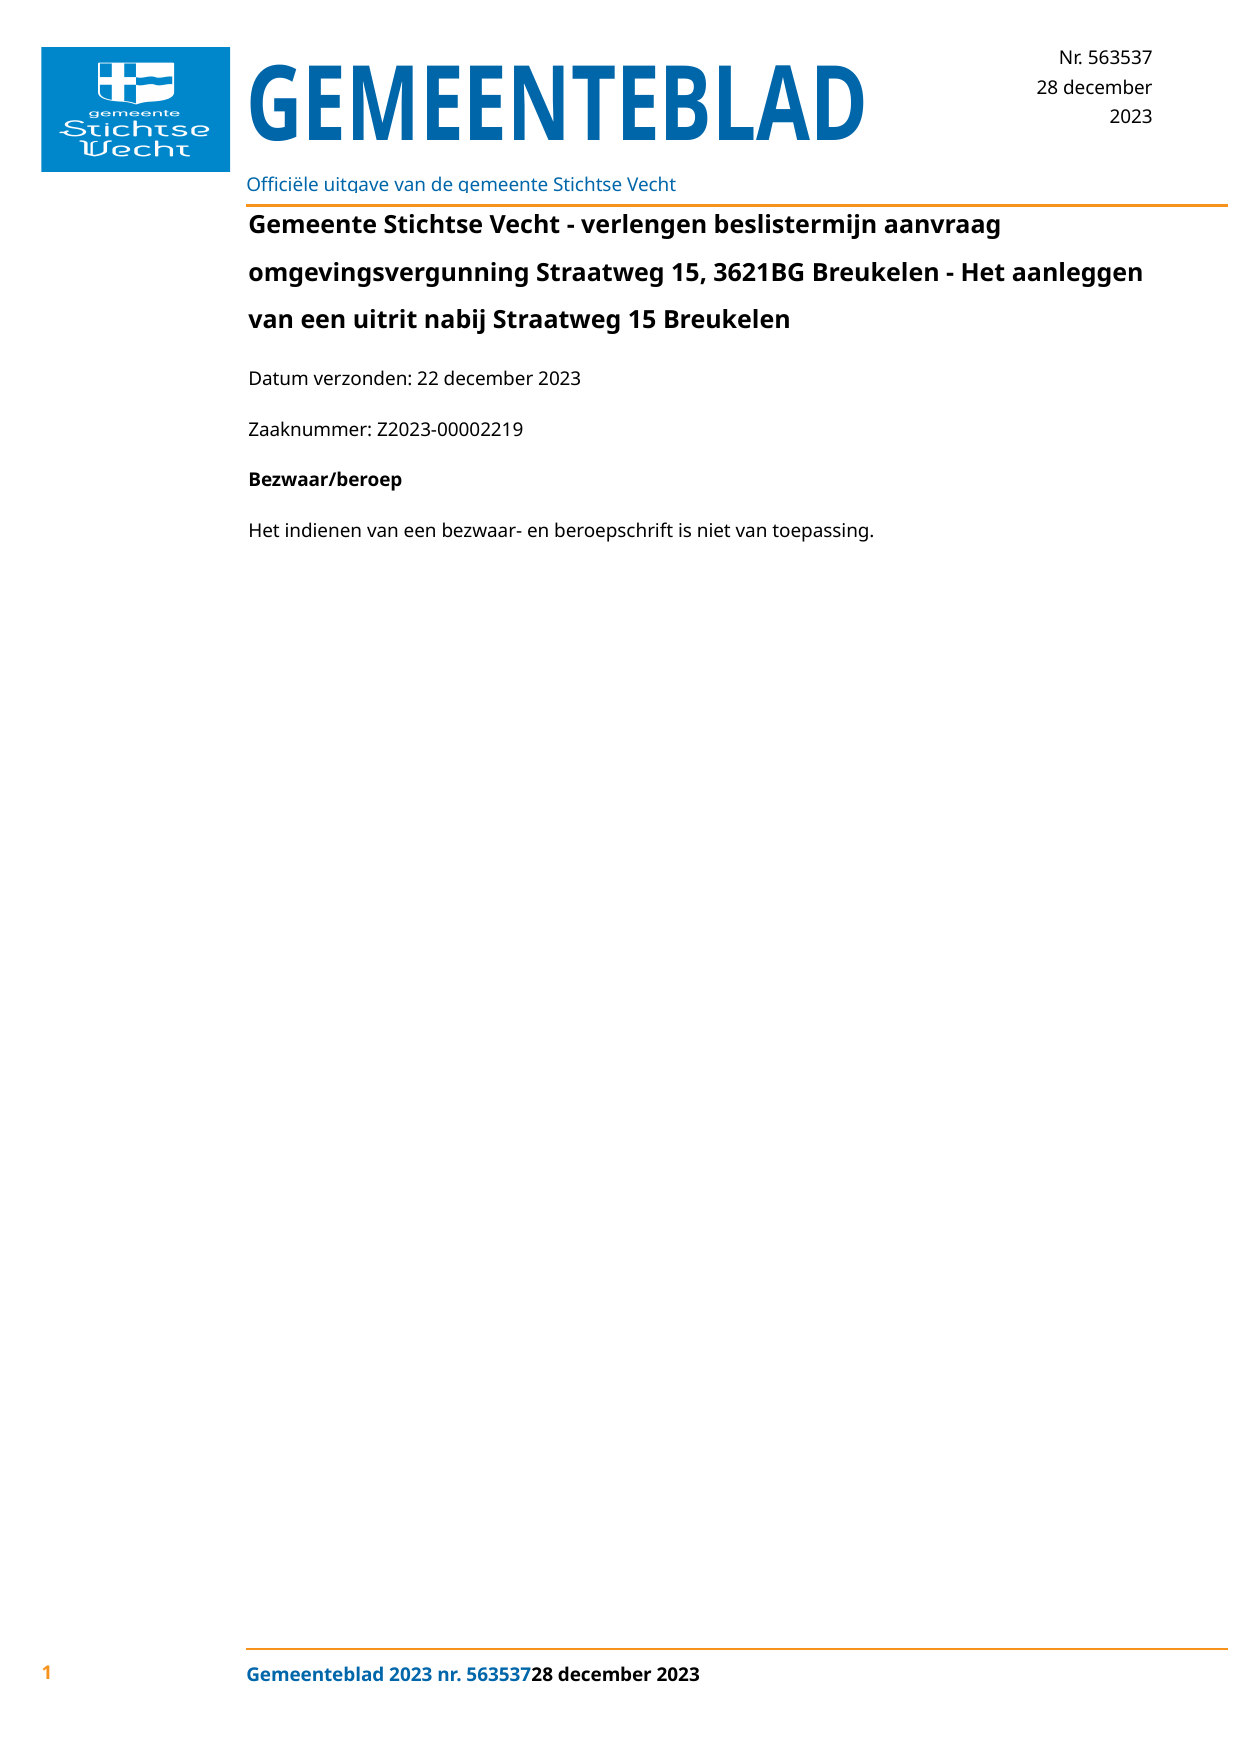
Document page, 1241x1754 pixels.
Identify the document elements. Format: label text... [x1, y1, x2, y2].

text Datum verzonden: 22 december 2023 [248, 366, 1152, 391]
text Bezwaar/beroep [248, 466, 1152, 492]
picture [99, 63, 135, 101]
text Gemeente Stichtse Vecht - verlengen beslistermijn aanvraag omgevingsvergunning Straatweg 15, 3621BG Breukelen - Het aanleggen van een uitrit nabij Straatweg 15 Breukelen [248, 207, 1152, 336]
text Het indienen van een bezwaar- en beroepschrift is niet van toepassing. [248, 517, 1152, 542]
text Zaaknummer: Z2023-00002219 [248, 416, 1152, 442]
picture [137, 63, 174, 103]
